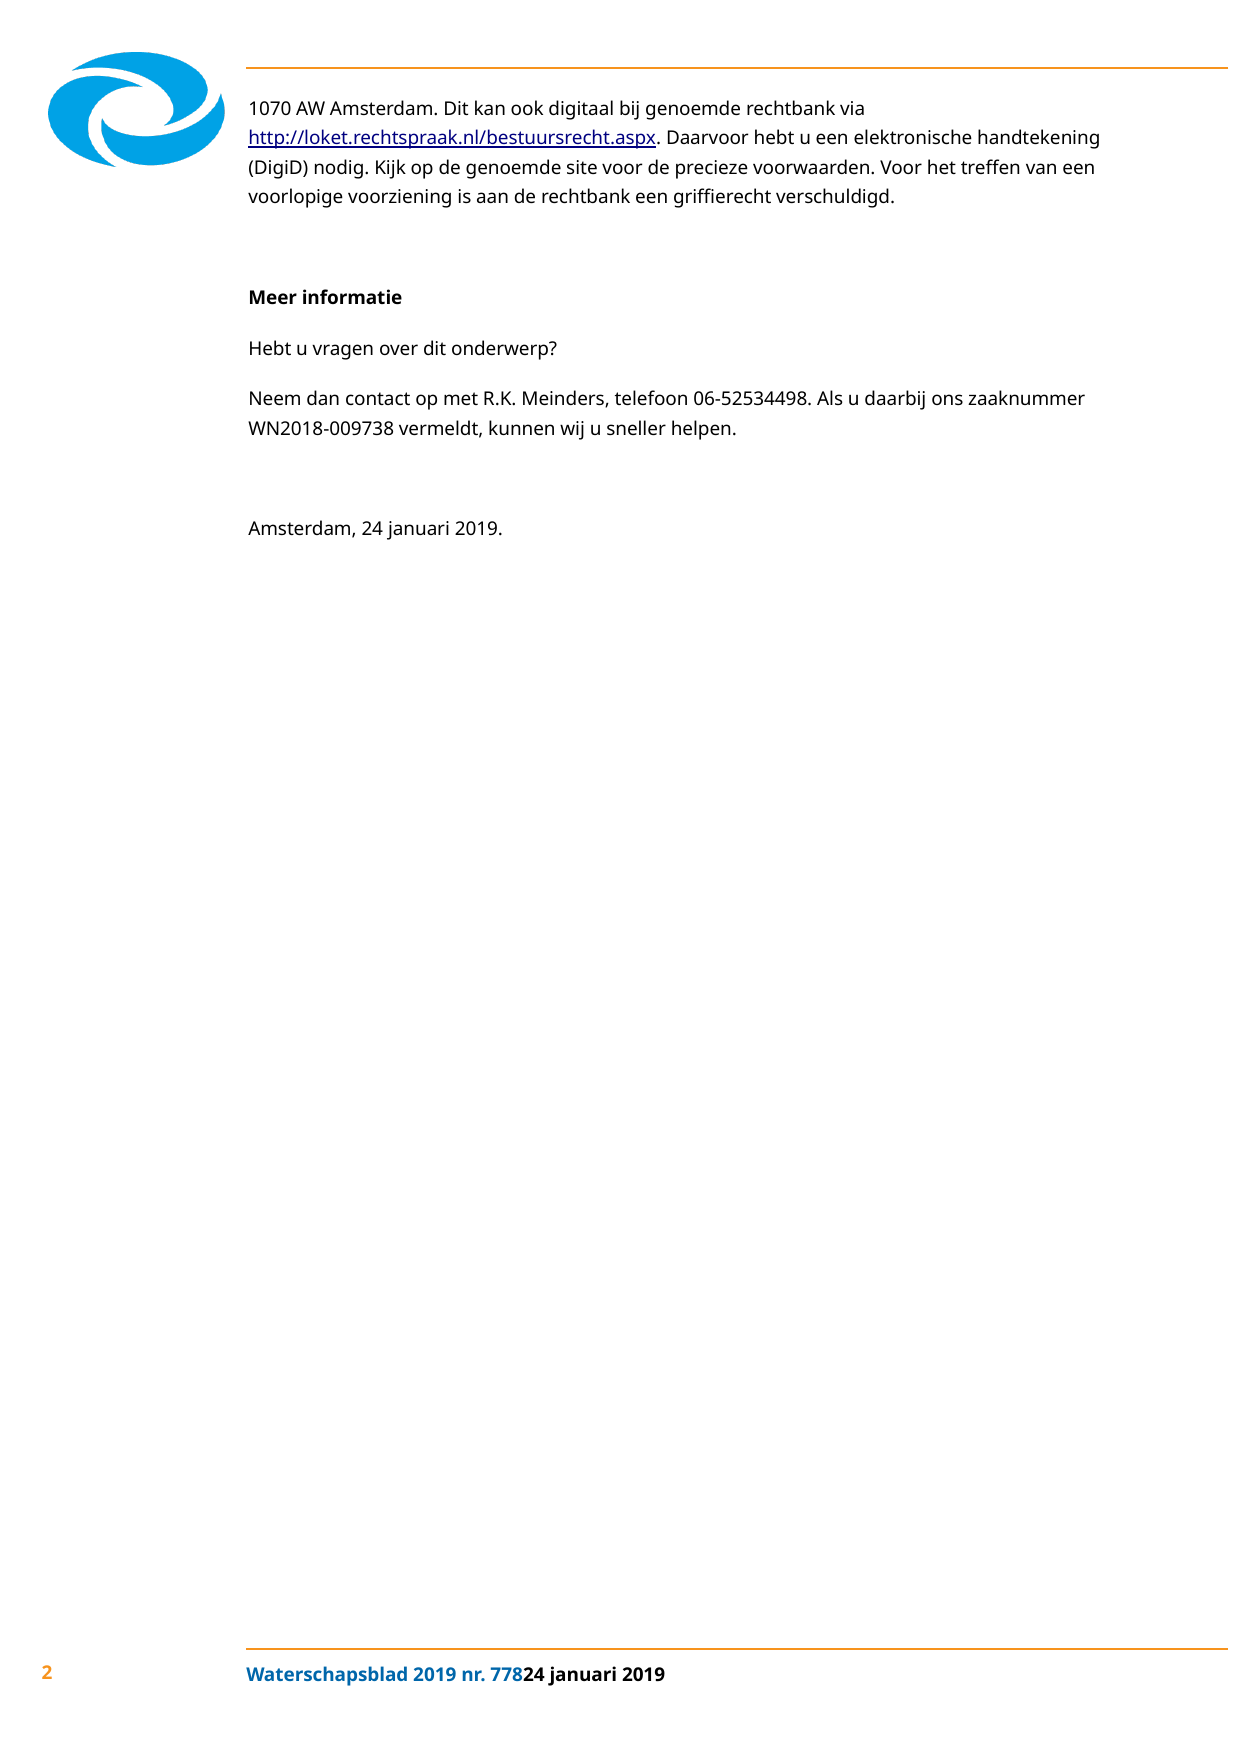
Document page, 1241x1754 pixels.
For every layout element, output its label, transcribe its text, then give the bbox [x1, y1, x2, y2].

text 1070 AW Amsterdam. Dit kan ook digitaal bij genoemde rechtbank via http://loket.rechtspraak.nl/bestuursrecht.aspx. Daarvoor hebt u een elektronische handtekening (DigiD) nodig. Kijk op de genoemde site voor de precieze voorwaarden. Voor het treffen van een voorlopige voorziening is aan de rechtbank een griffierecht verschuldigd. [248, 95, 1152, 209]
text Hebt u vragen over dit onderwerp? [248, 335, 1152, 361]
text Amsterdam, 24 januari 2019. [248, 516, 1152, 541]
picture [41, 47, 231, 172]
text Meer informatie [248, 284, 1152, 310]
text Neem dan contact op met R.K. Meinders, telefoon 06-52534498. Als u daarbij ons zaaknummer WN2018-009738 vermeldt, kunnen wij u sneller helpen. [248, 385, 1152, 441]
